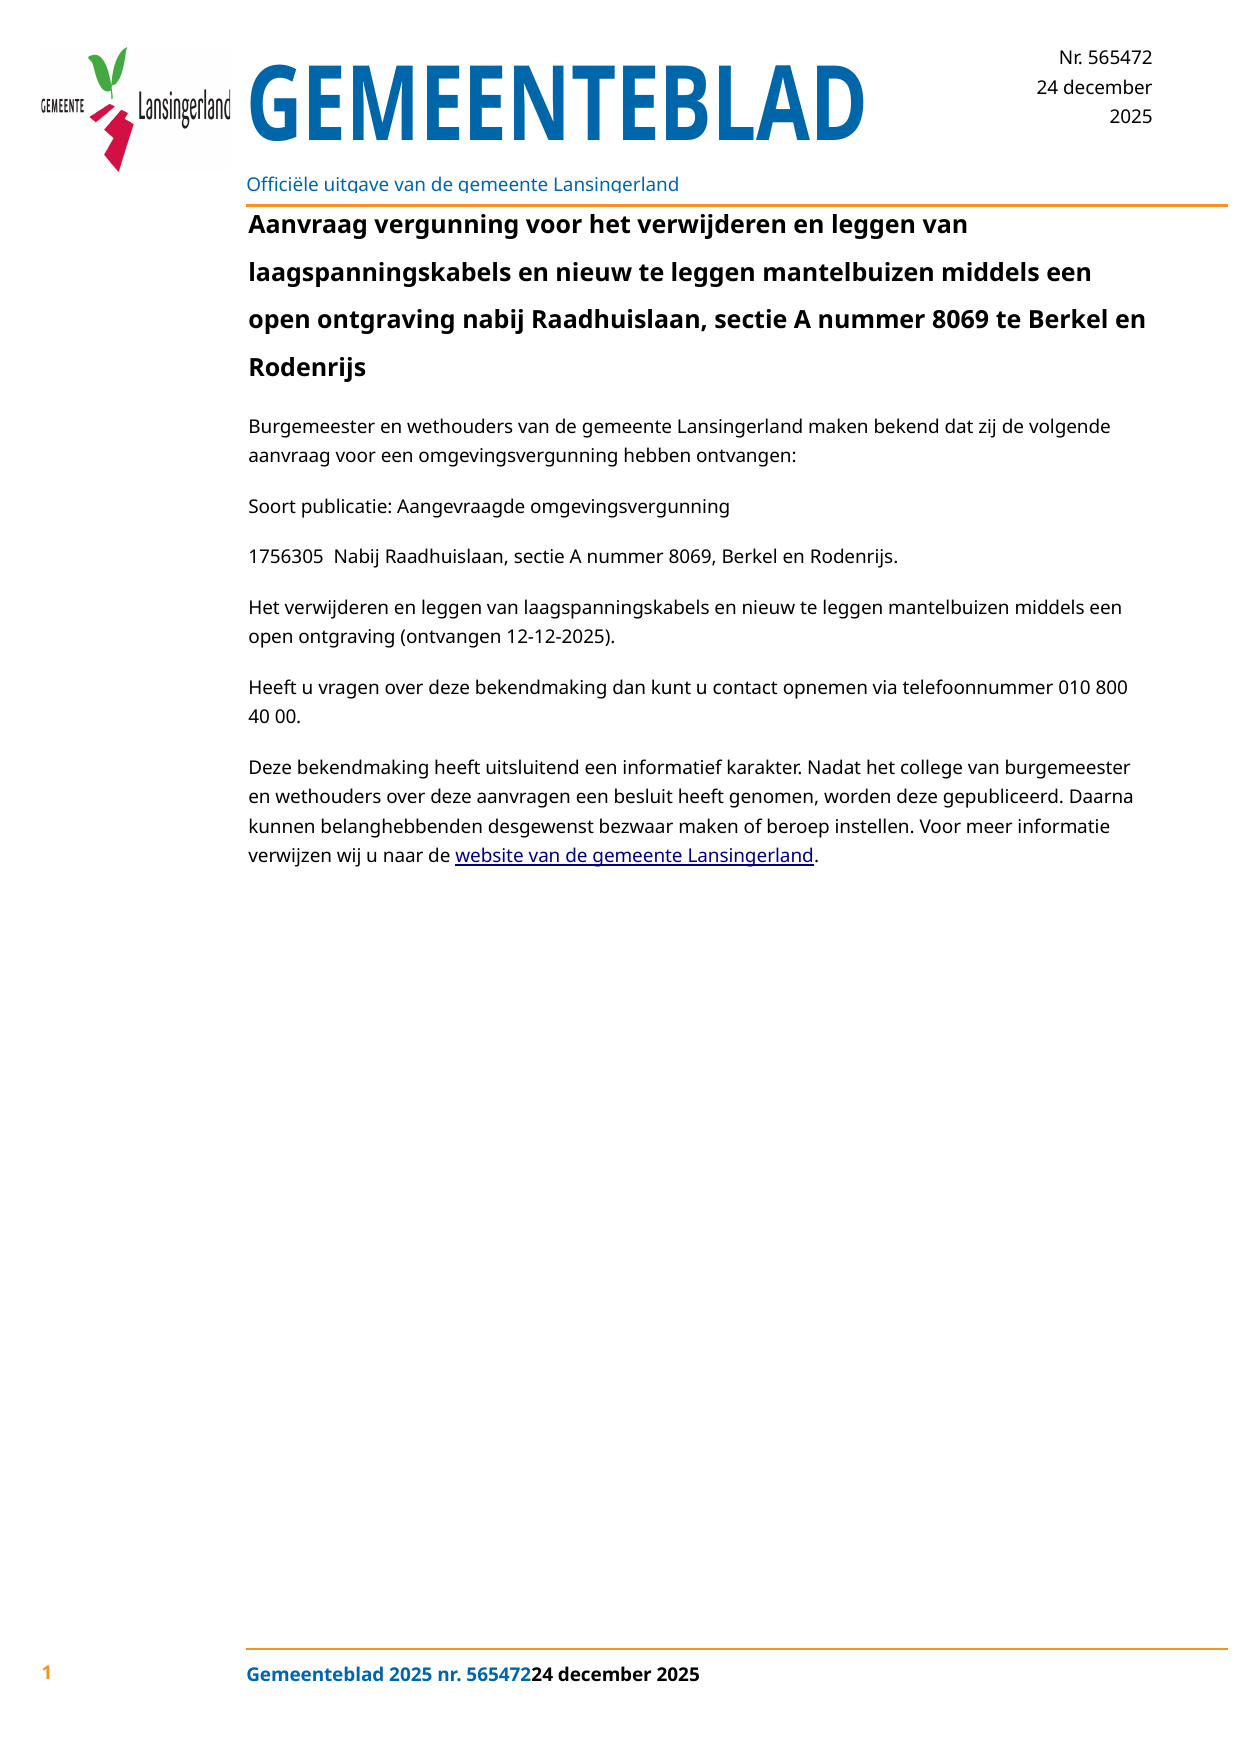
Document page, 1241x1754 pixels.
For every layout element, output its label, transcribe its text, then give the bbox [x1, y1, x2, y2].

text Soort publicatie: Aangevraagde omgevingsvergunning [248, 493, 1152, 519]
text Het verwijderen en leggen van laagspanningskabels en nieuw te leggen mantelbuizen middels een open ontgraving (ontvangen 12-12-2025). [248, 594, 1152, 649]
text Heeft u vragen over deze bekendmaking dan kunt u contact opnemen via telefoonnummer 010 800 40 00. [248, 674, 1152, 729]
text Burgemeester en wethouders van de gemeente Lansingerland maken bekend dat zij de volgende aanvraag voor een omgevingsvergunning hebben ontvangen: [248, 413, 1152, 468]
text 1756305 Nabij Raadhuislaan, sectie A nummer 8069, Berkel en Rodenrijs. [248, 543, 1152, 569]
text Aanvraag vergunning voor het verwijderen en leggen van laagspanningskabels en nieuw te leggen mantelbuizen middels een open ontgraving nabij Raadhuislaan, sectie A nummer 8069 te Berkel en Rodenrijs [248, 207, 1152, 384]
text Deze bekendmaking heeft uitsluitend een informatief karakter. Nadat het college van burgemeester en wethouders over deze aanvragen een besluit heeft genomen, worden deze gepubliceerd. Daarna kunnen belanghebbenden desgewenst bezwaar maken of beroep instellen. Voor meer informatie verwijzen wij u naar de website van de gemeente Lansingerland. [248, 754, 1152, 868]
picture [41, 47, 231, 172]
